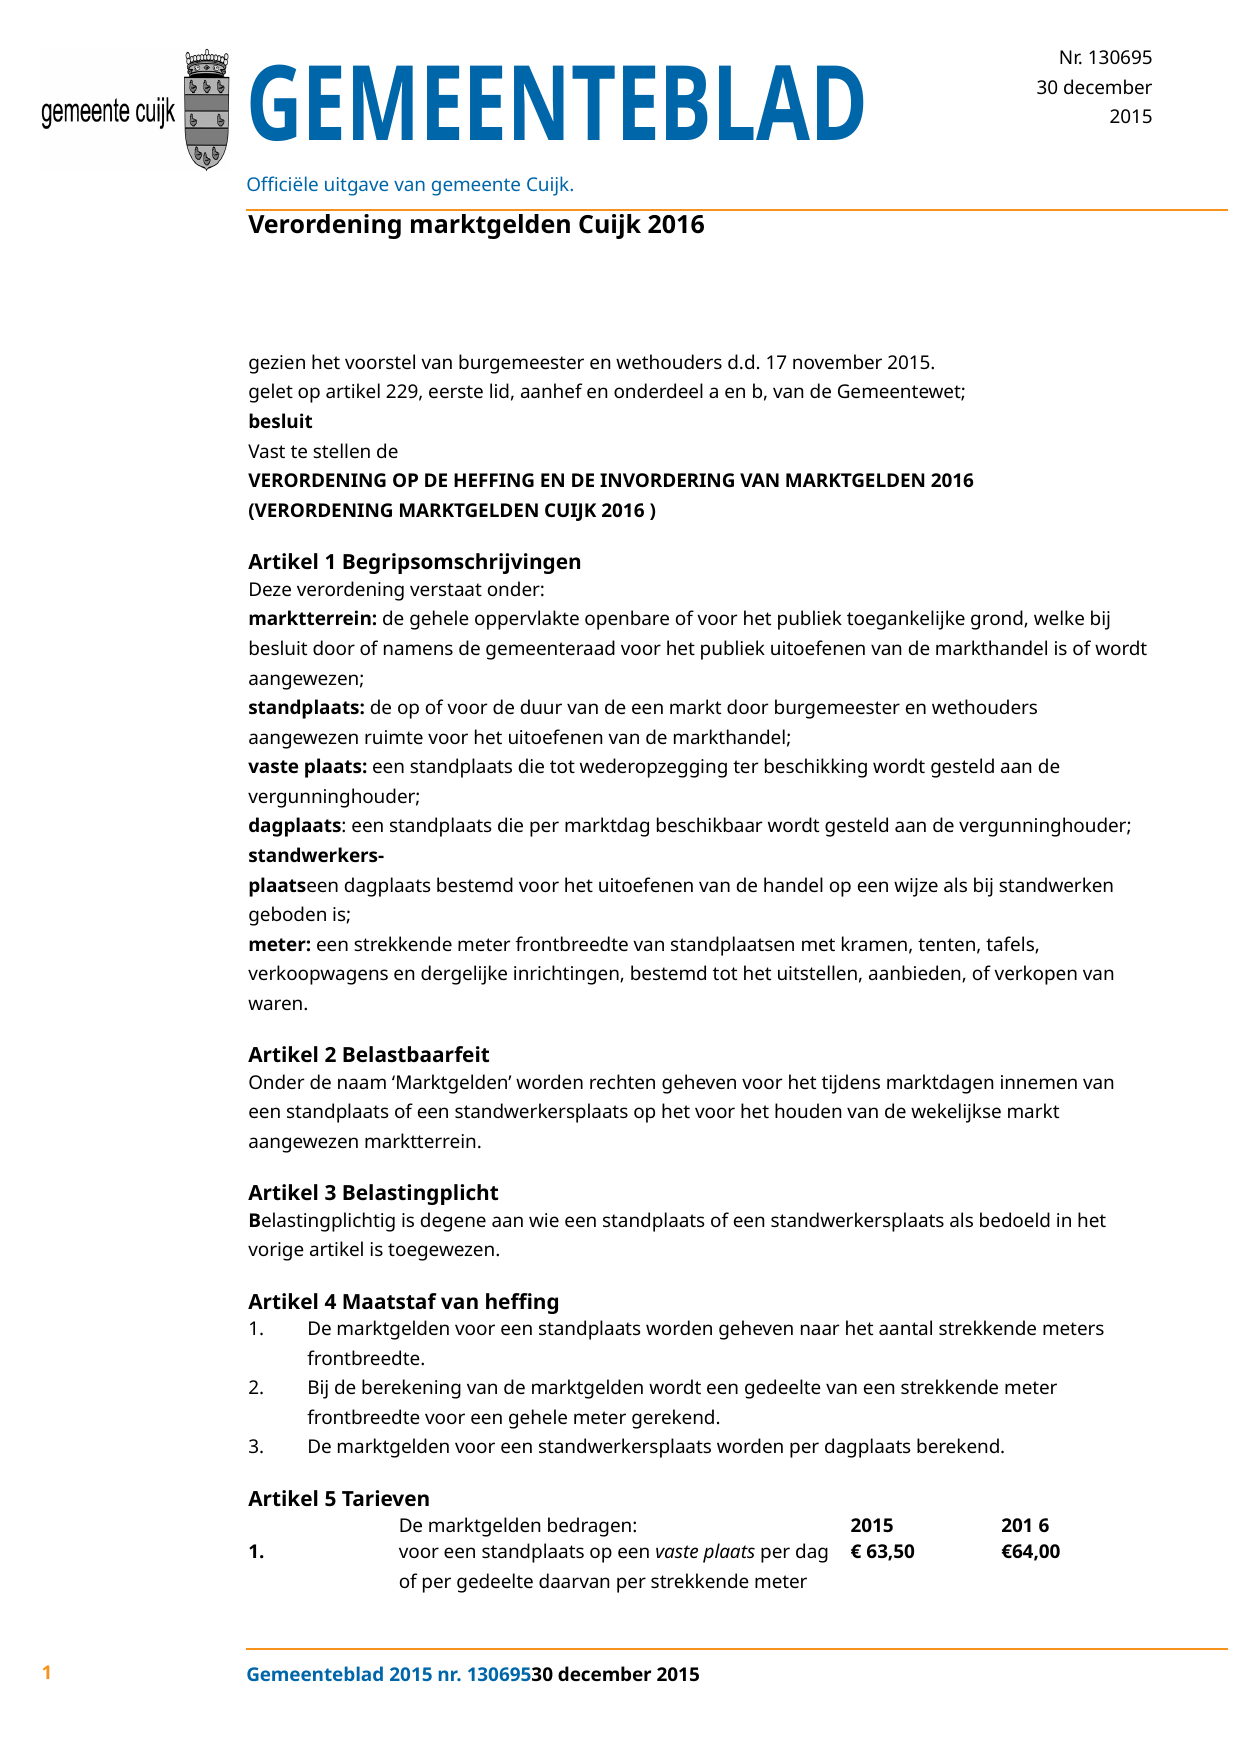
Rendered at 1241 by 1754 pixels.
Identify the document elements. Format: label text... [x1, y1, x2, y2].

text Artikel 3 Belastingplicht [248, 1178, 1152, 1207]
text Artikel 2 Belastbaarfeit [248, 1041, 1152, 1069]
text standplaats: de op of voor de duur van de een markt door burgemeester en wethouders aangewezen ruimte voor het uitoefenen van de markthandel; [248, 694, 1152, 749]
text Artikel 1 Begripsomschrijvingen [248, 547, 1152, 576]
list Bij de berekening van de marktgelden wordt een gedeelte van een strekkende meter frontbreedte voor een gehele meter gerekend. [248, 1374, 1152, 1430]
text Artikel 5 Tarieven [248, 1484, 1152, 1513]
table_cell 1. [248, 1539, 398, 1594]
text dagplaats: een standplaats die per marktdag beschikbaar wordt gesteld aan de vergunninghouder; [248, 813, 1152, 838]
table_header 2015 [850, 1513, 1001, 1538]
table_header De marktgelden bedragen: [399, 1513, 850, 1538]
text vaste plaats: een standplaats die tot wederopzegging ter beschikking wordt gesteld aan de vergunninghouder; [248, 753, 1152, 809]
text besluit [248, 408, 1152, 434]
table_cell voor een standplaats op een vaste plaats per dag of per gedeelte daarvan per strekkende meter [399, 1539, 850, 1594]
list De marktgelden voor een standplaats worden geheven naar het aantal strekkende meters frontbreedte. [248, 1315, 1152, 1371]
table_cell € 63,50 [850, 1539, 1001, 1594]
text (VERORDENING MARKTGELDEN CUIJK 2016 ) [248, 497, 1152, 523]
text Onder de naam ‘Marktgelden’ worden rechten geheven voor het tijdens marktdagen innemen van een standplaats of een standwerkersplaats op het voor het houden van de wekelijkse markt aangewezen marktterrein. [248, 1069, 1152, 1154]
table_header [248, 1513, 398, 1538]
text gelet op artikel 229, eerste lid, aanhef en onderdeel a en b, van de Gemeentewet; [248, 379, 1152, 404]
list De marktgelden voor een standwerkersplaats worden per dagplaats berekend. [248, 1434, 1152, 1459]
text Artikel 4 Maatstaf van heffing [248, 1287, 1152, 1315]
text Verordening marktgelden Cuijk 2016 [248, 211, 1152, 241]
table_header 201 6 [1001, 1513, 1152, 1538]
text marktterrein: de gehele oppervlakte openbare of voor het publiek toegankelijke grond, welke bij besluit door of namens de gemeenteraad voor het publiek uitoefenen van de markthandel is of wordt aangewezen; [248, 606, 1152, 690]
table_cell €64,00 [1001, 1539, 1152, 1594]
text standwerkers- [248, 842, 1152, 868]
picture [41, 47, 231, 172]
text Deze verordening verstaat onder: [248, 576, 1152, 602]
text gezien het voorstel van burgemeester en wethouders d.d. 17 november 2015. [248, 349, 1152, 375]
text plaatseen dagplaats bestemd voor het uitoefenen van de handel op een wijze als bij standwerken geboden is; [248, 872, 1152, 927]
text Vast te stellen de [248, 438, 1152, 464]
text VERORDENING OP DE HEFFING EN DE INVORDERING VAN MARKTGELDEN 2016 [248, 467, 1152, 493]
text meter: een strekkende meter frontbreedte van standplaatsen met kramen, tenten, tafels, verkoopwagens en dergelijke inrichtingen, bestemd tot het uitstellen, aanbieden, of verkopen van waren. [248, 931, 1152, 1016]
text Belastingplichtig is degene aan wie een standplaats of een standwerkersplaats als bedoeld in het vorige artikel is toegewezen. [248, 1207, 1152, 1262]
